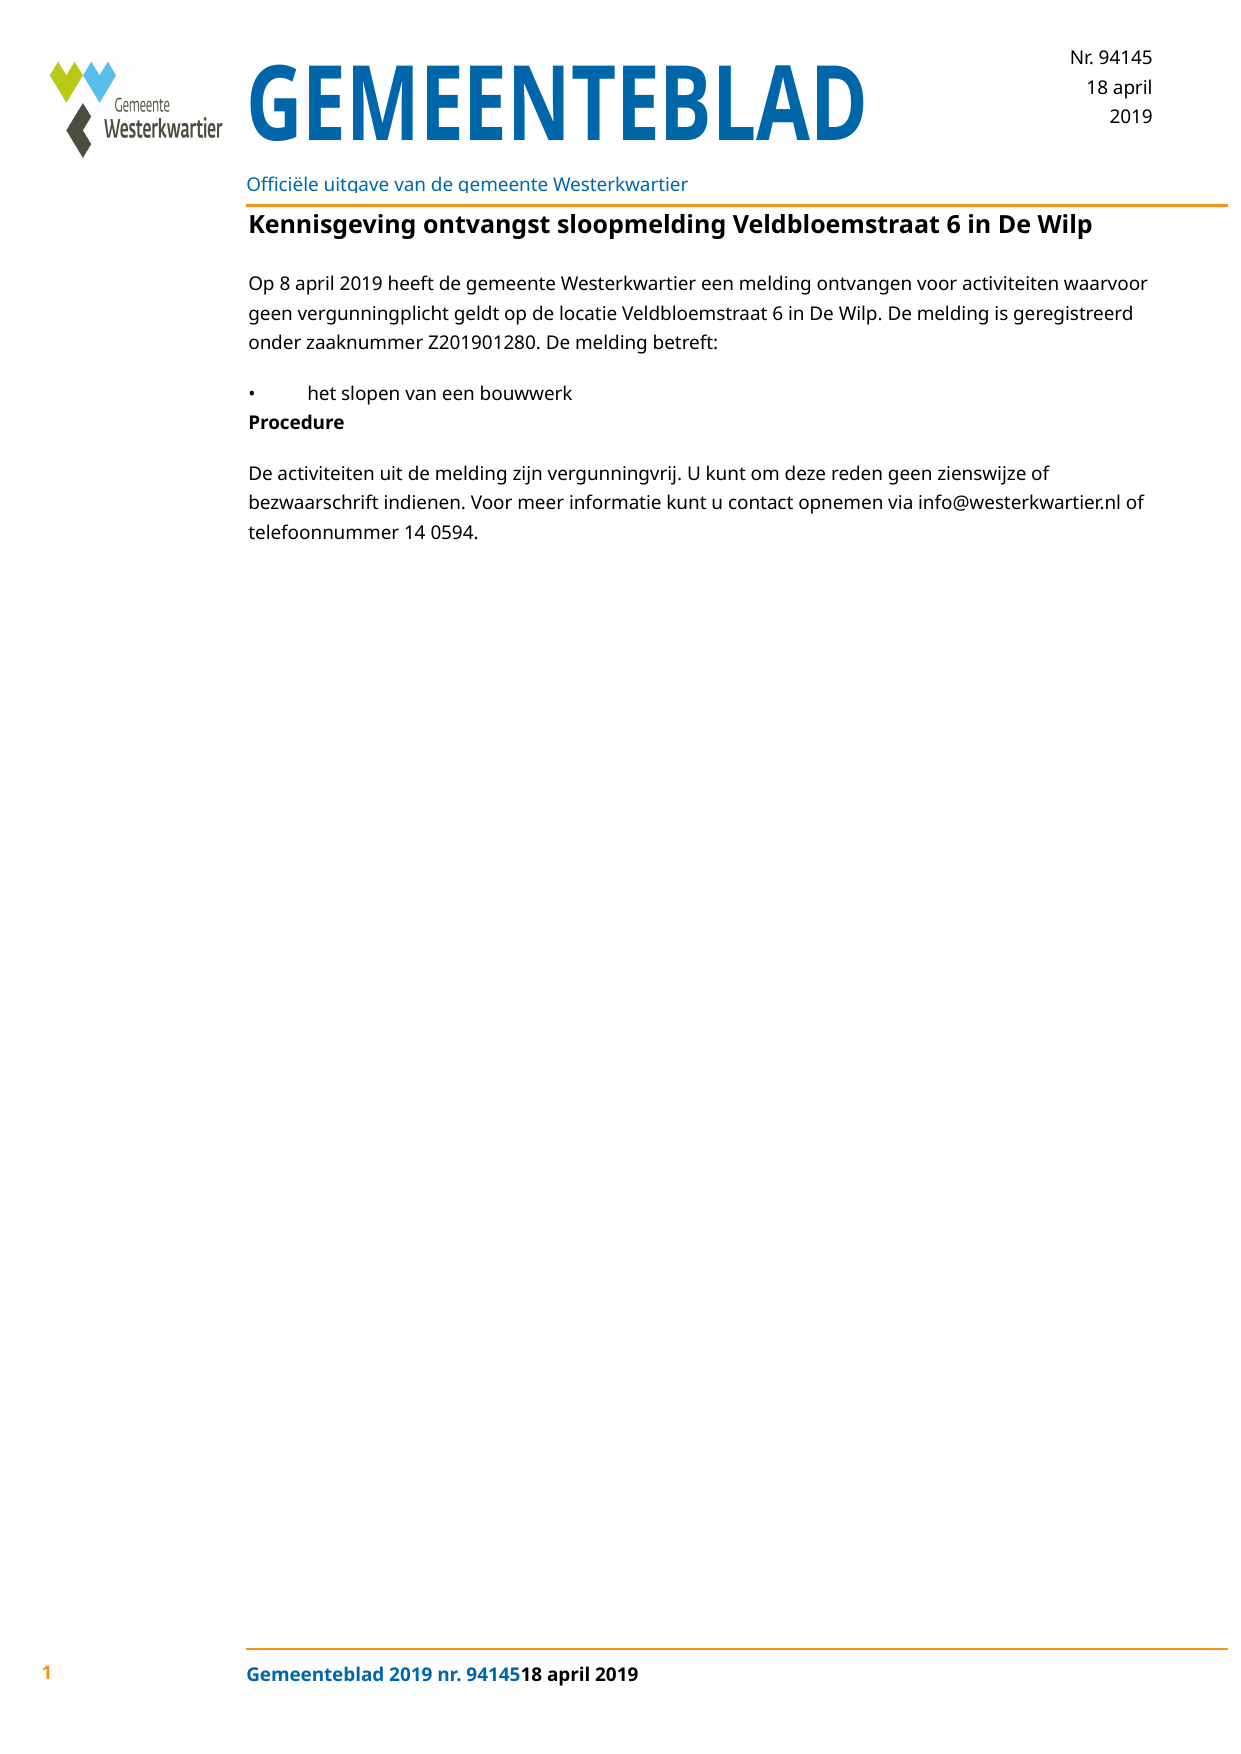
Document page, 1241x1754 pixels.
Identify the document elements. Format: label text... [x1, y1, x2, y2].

text Op 8 april 2019 heeft de gemeente Westerkwartier een melding ontvangen voor activiteiten waarvoor geen vergunningplicht geldt op de locatie Veldbloemstraat 6 in De Wilp. De melding is geregistreerd onder zaaknummer Z201901280. De melding betreft: [248, 270, 1152, 355]
text De activiteiten uit de melding zijn vergunningvrij. U kunt om deze reden geen zienswijze of bezwaarschrift indienen. Voor meer informatie kunt u contact opnemen via info@westerkwartier.nl of telefoonnummer 14 0594. [248, 460, 1152, 545]
list het slopen van een bouwwerk [248, 380, 1152, 406]
picture [41, 47, 231, 172]
text Procedure [248, 409, 1152, 435]
text Kennisgeving ontvangst sloopmelding Veldbloemstraat 6 in De Wilp [248, 207, 1152, 241]
